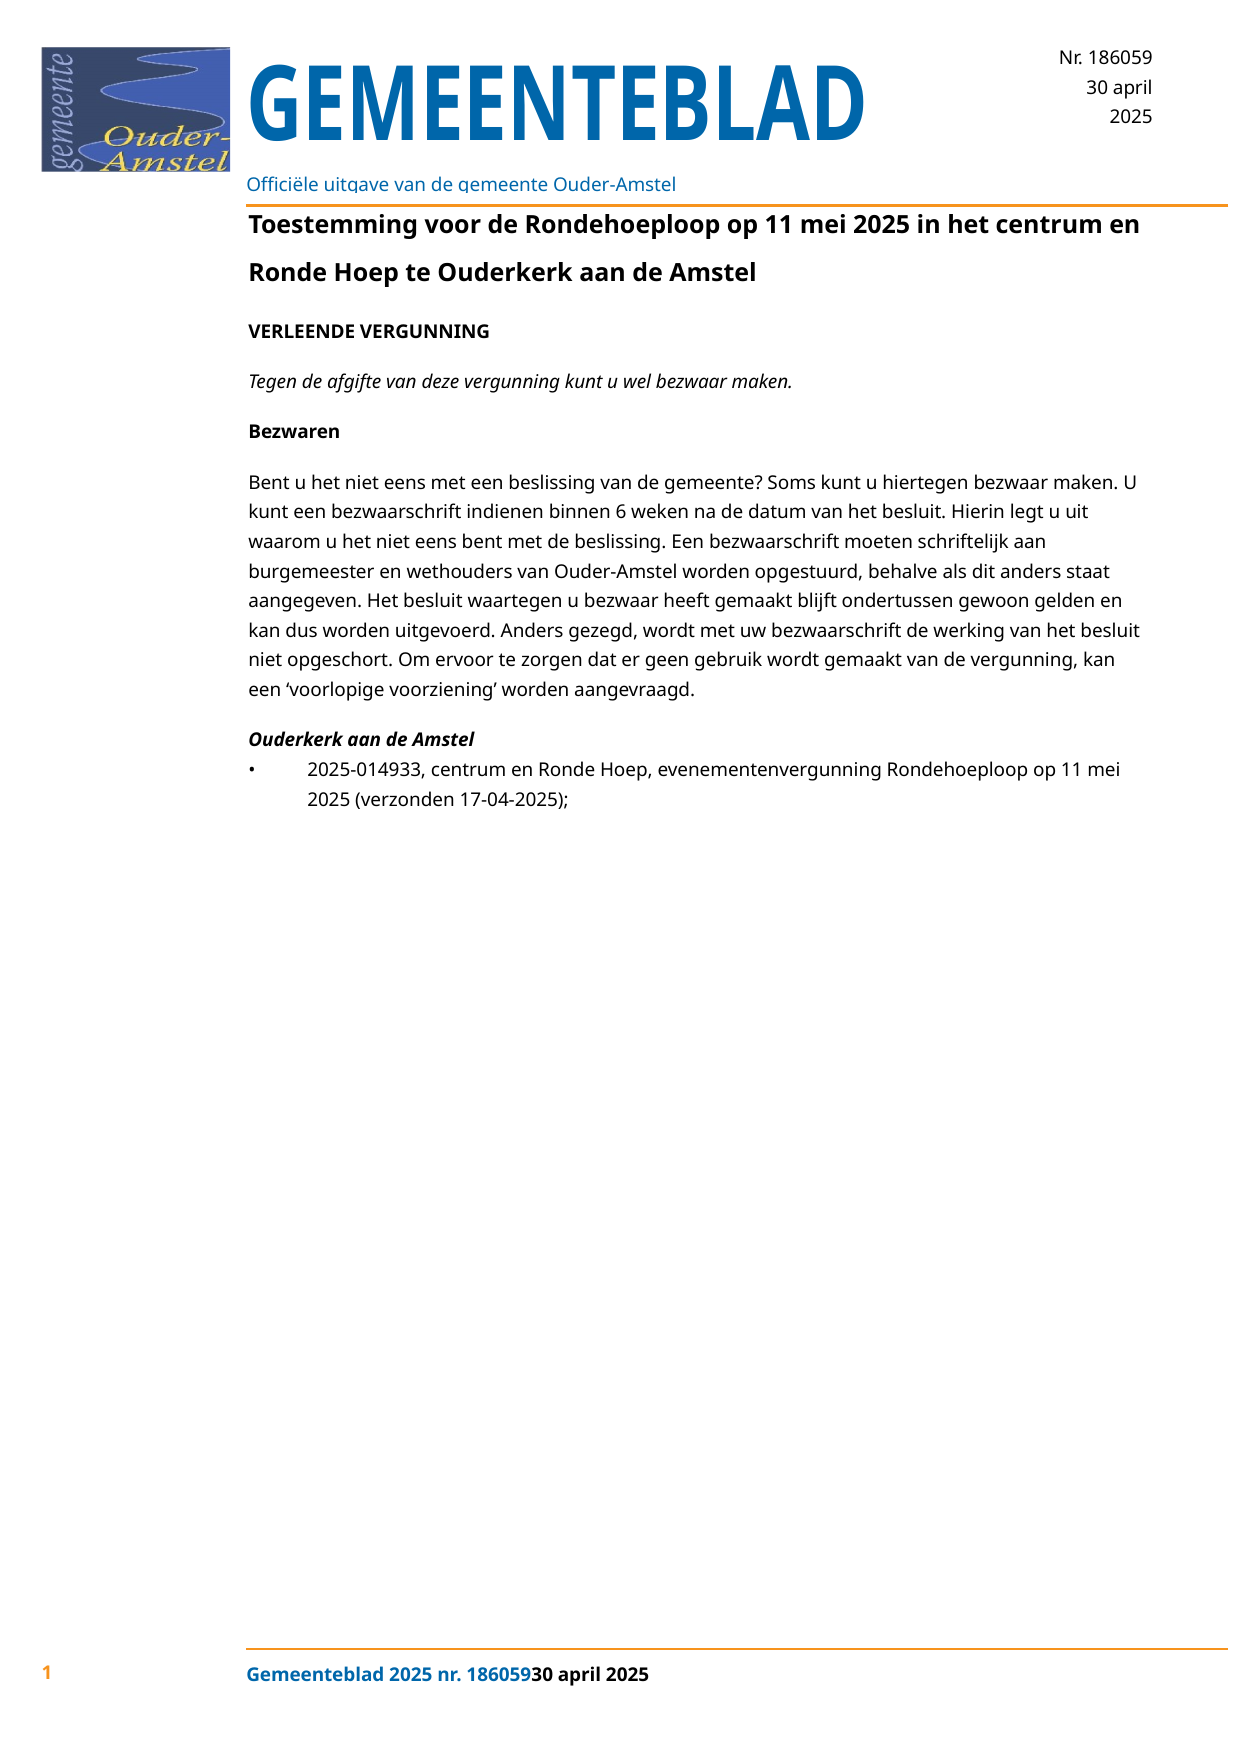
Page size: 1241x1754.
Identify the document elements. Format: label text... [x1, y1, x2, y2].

text Toestemming voor de Rondehoeploop op 11 mei 2025 in het centrum en Ronde Hoep te Ouderkerk aan de Amstel [248, 207, 1152, 288]
text Bezwaren [248, 419, 1152, 444]
picture [41, 47, 231, 172]
text VERLEENDE VERGUNNING [248, 318, 1152, 344]
text Tegen de afgifte van deze vergunning kunt u wel bezwaar maken. [248, 368, 1152, 394]
list 2025-014933, centrum en Ronde Hoep, evenementenvergunning Rondehoeploop op 11 mei 2025 (verzonden 17-04-2025); [248, 756, 1152, 812]
text Bent u het niet eens met een beslissing van de gemeente? Soms kunt u hiertegen bezwaar maken. U kunt een bezwaarschrift indienen binnen 6 weken na de datum van het besluit. Hierin legt u uit waarom u het niet eens bent met de beslissing. Een bezwaarschrift moeten schriftelijk aan burgemeester en wethouders van Ouder-Amstel worden opgestuurd, behalve als dit anders staat aangegeven. Het besluit waartegen u bezwaar heeft gemaakt blijft ondertussen gewoon gelden en kan dus worden uitgevoerd. Anders gezegd, wordt met uw bezwaarschrift de werking van het besluit niet opgeschort. Om ervoor te zorgen dat er geen gebruik wordt gemaakt van de vergunning, kan een ‘voorlopige voorziening’ worden aangevraagd. [248, 469, 1152, 702]
text Ouderkerk aan de Amstel [248, 727, 1152, 752]
